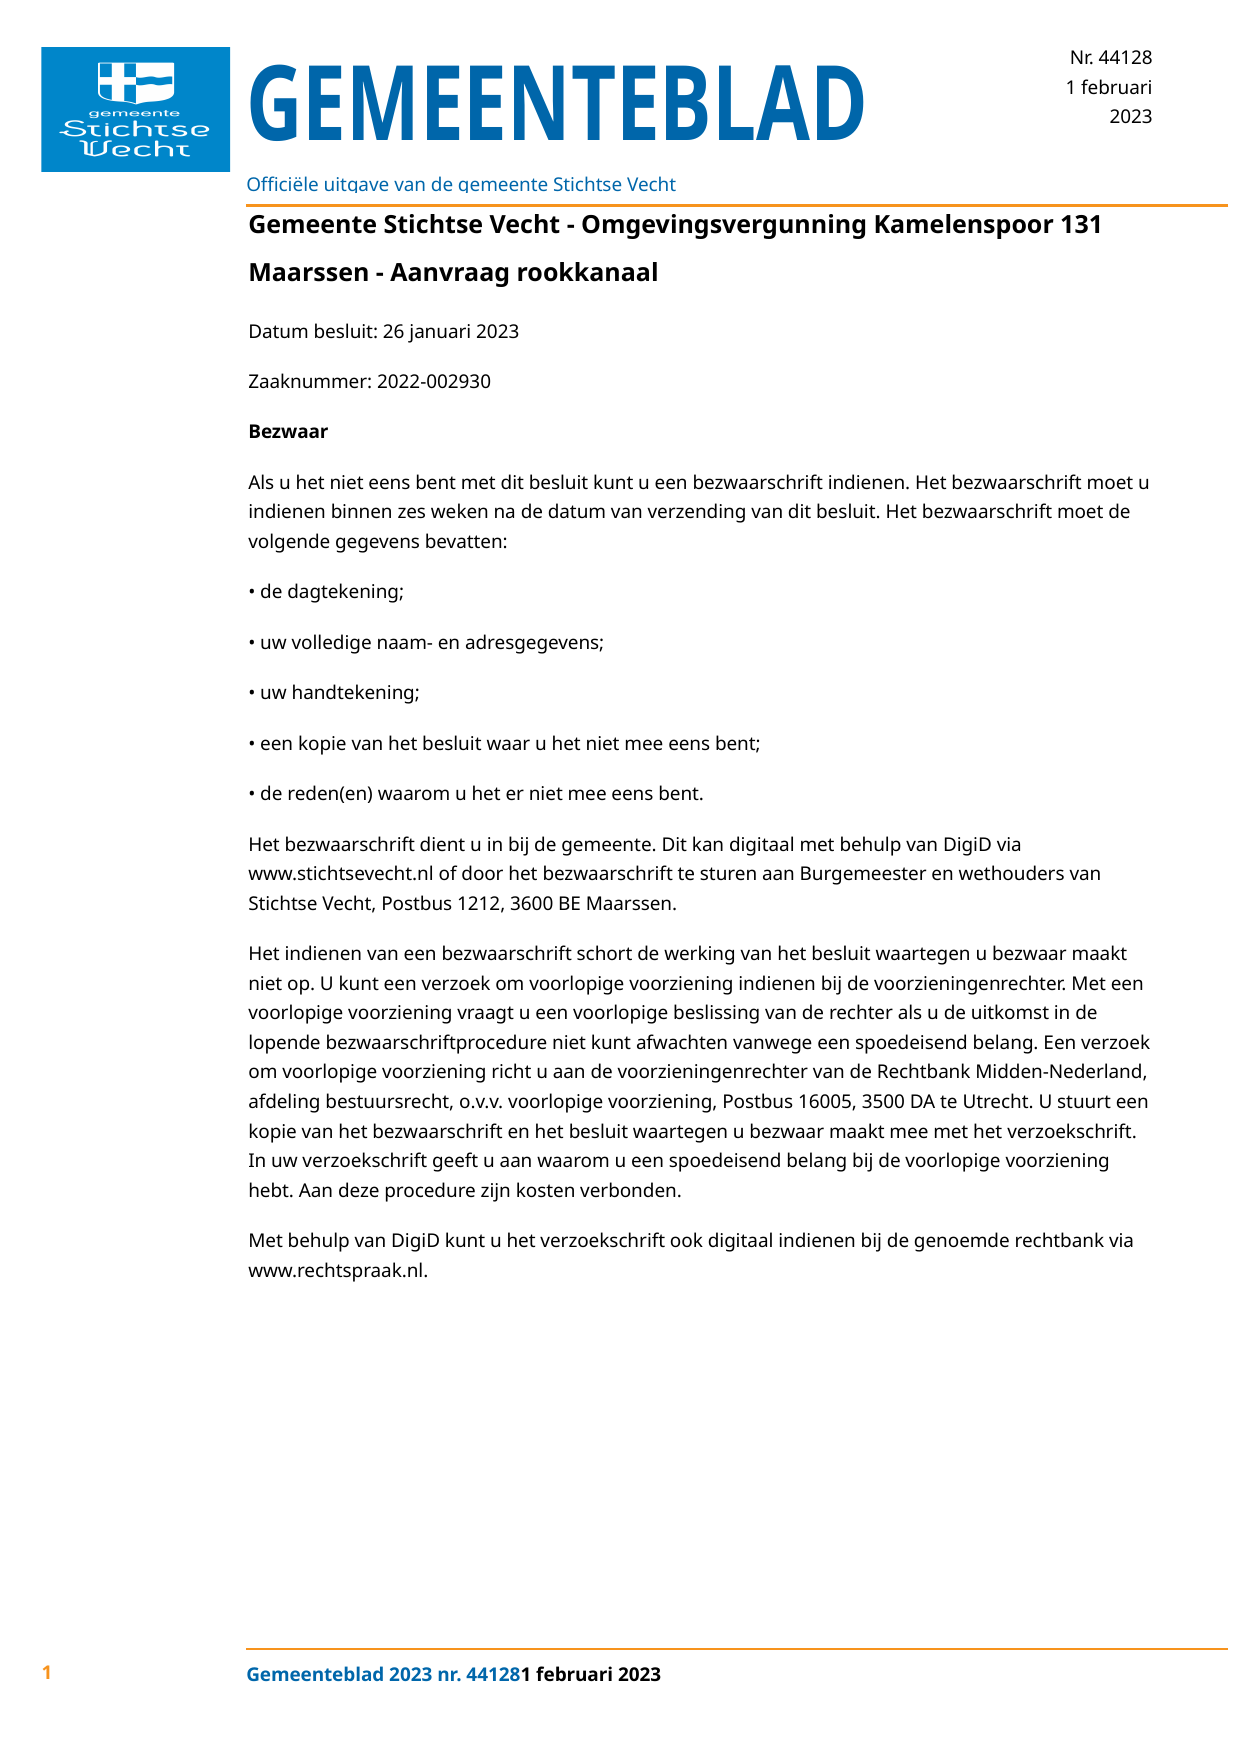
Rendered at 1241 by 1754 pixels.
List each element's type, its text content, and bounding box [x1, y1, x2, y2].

text • de reden(en) waarom u het er niet mee eens bent. [248, 780, 1152, 806]
picture [137, 63, 174, 103]
text Gemeente Stichtse Vecht - Omgevingsvergunning Kamelenspoor 131 Maarssen - Aanvraag rookkanaal [248, 207, 1152, 288]
text • een kopie van het besluit waar u het niet mee eens bent; [248, 730, 1152, 756]
text Zaaknummer: 2022-002930 [248, 368, 1152, 394]
text Bezwaar [248, 419, 1152, 444]
text • uw handtekening; [248, 679, 1152, 705]
picture [99, 63, 135, 101]
text Als u het niet eens bent met dit besluit kunt u een bezwaarschrift indienen. Het bezwaarschrift moet u indienen binnen zes weken na de datum van verzending van dit besluit. Het bezwaarschrift moet de volgende gegevens bevatten: [248, 469, 1152, 554]
text Datum besluit: 26 januari 2023 [248, 318, 1152, 344]
text Met behulp van DigiD kunt u het verzoekschrift ook digitaal indienen bij de genoemde rechtbank via www.rechtspraak.nl. [248, 1227, 1152, 1283]
text Het indienen van een bezwaarschrift schort de werking van het besluit waartegen u bezwaar maakt niet op. U kunt een verzoek om voorlopige voorziening indienen bij de voorzieningenrechter. Met een voorlopige voorziening vraagt u een voorlopige beslissing van de rechter als u de uitkomst in de lopende bezwaarschriftprocedure niet kunt afwachten vanwege een spoedeisend belang. Een verzoek om voorlopige voorziening richt u aan de voorzieningenrechter van de Rechtbank Midden-Nederland, afdeling bestuursrecht, o.v.v. voorlopige voorziening, Postbus 16005, 3500 DA te Utrecht. U stuurt een kopie van het bezwaarschrift en het besluit waartegen u bezwaar maakt mee met het verzoekschrift. In uw verzoekschrift geeft u aan waarom u een spoedeisend belang bij de voorlopige voorziening hebt. Aan deze procedure zijn kosten verbonden. [248, 940, 1152, 1203]
text • uw volledige naam- en adresgegevens; [248, 629, 1152, 655]
text • de dagtekening; [248, 579, 1152, 604]
text Het bezwaarschrift dient u in bij de gemeente. Dit kan digitaal met behulp van DigiD via www.stichtsevecht.nl of door het bezwaarschrift te sturen aan Burgemeester en wethouders van Stichtse Vecht, Postbus 1212, 3600 BE Maarssen. [248, 831, 1152, 916]
